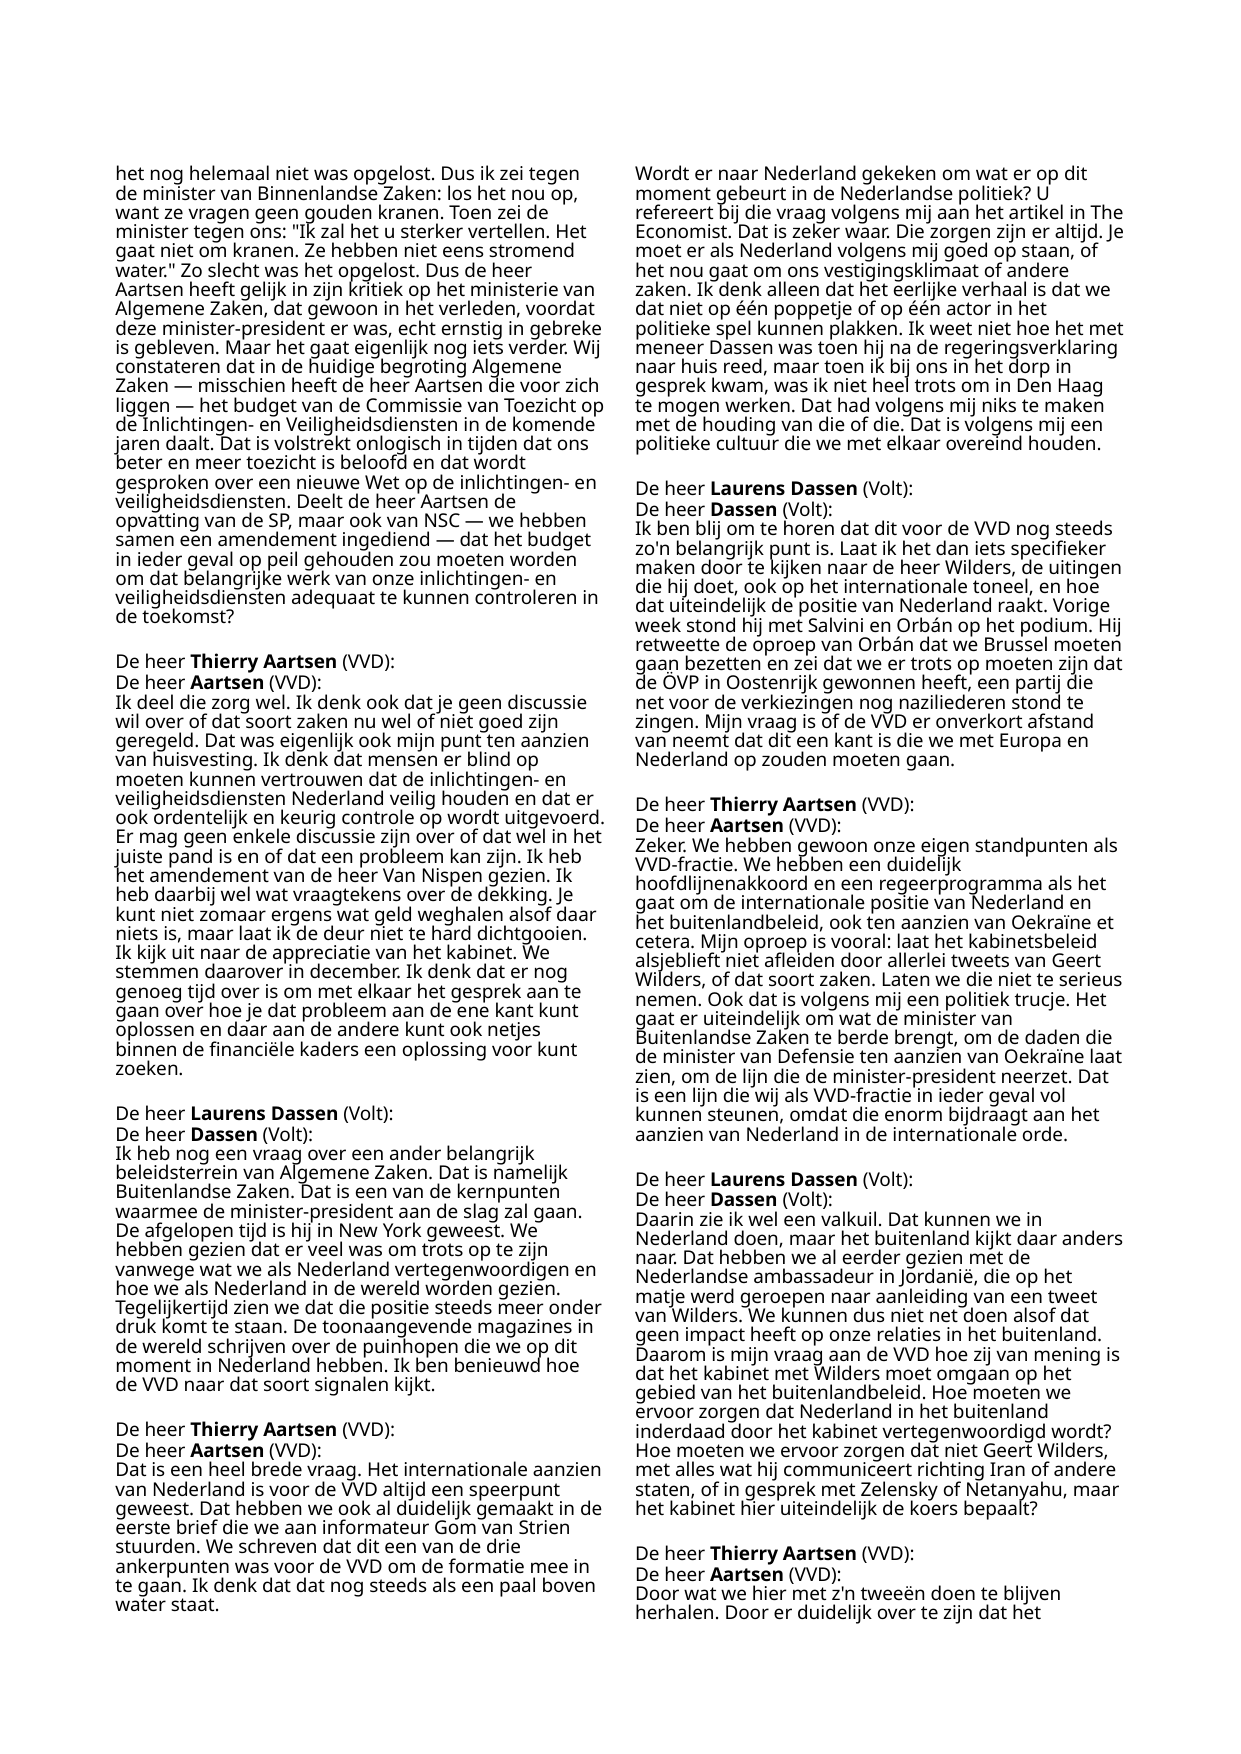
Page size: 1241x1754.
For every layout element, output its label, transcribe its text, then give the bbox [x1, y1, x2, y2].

text De heer Laurens Dassen (Volt): [635, 475, 1125, 501]
text Door wat we hier met z'n tweeën doen te blijven herhalen. Door er duidelijk over te zijn dat het [635, 1585, 1125, 1623]
text Zeker. We hebben gewoon onze eigen standpunten als VVD-fractie. We hebben een duidelijk hoofdlijnenakkoord en een regeerprogramma als het gaat om de internationale positie van Nederland en het buitenlandbeleid, ook ten aanzien van Oekraïne et cetera. Mijn oproep is vooral: laat het kabinetsbeleid alsjeblieft niet afleiden door allerlei tweets van Geert Wilders, of dat soort zaken. Laten we die niet te serieus nemen. Ook dat is volgens mij een politiek trucje. Het gaat er uiteindelijk om wat de minister van Buitenlandse Zaken te berde brengt, om de daden die de minister van Defensie ten aanzien van Oekraïne laat zien, om de lijn die de minister-president neerzet. Dat is een lijn die wij als VVD-fractie in ieder geval vol kunnen steunen, omdat die enorm bijdraagt aan het aanzien van Nederland in de internationale orde. [635, 837, 1125, 1145]
text De heer Aartsen (VVD): [115, 674, 605, 694]
text De heer Dassen (Volt): [635, 501, 1125, 520]
text De heer Laurens Dassen (Volt): [115, 1100, 605, 1126]
text De heer Thierry Aartsen (VVD): [115, 1416, 605, 1442]
text De heer Thierry Aartsen (VVD): [115, 649, 605, 674]
text Ik heb nog een vraag over een ander belangrijk beleidsterrein van Algemene Zaken. Dat is namelijk Buitenlandse Zaken. Dat is een van de kernpunten waarmee de minister-president aan de slag zal gaan. De afgelopen tijd is hij in New York geweest. We hebben gezien dat er veel was om trots op te zijn vanwege wat we als Nederland vertegenwoordigen en hoe we als Nederland in de wereld worden gezien. Tegelijkertijd zien we dat die positie steeds meer onder druk komt te staan. De toonaangevende magazines in de wereld schrijven over de puinhopen die we op dit moment in Nederland hebben. Ik ben benieuwd hoe de VVD naar dat soort signalen kijkt. [115, 1145, 605, 1395]
text Ik deel die zorg wel. Ik denk ook dat je geen discussie wil over of dat soort zaken nu wel of niet goed zijn geregeld. Dat was eigenlijk ook mijn punt ten aanzien van huisvesting. Ik denk dat mensen er blind op moeten kunnen vertrouwen dat de inlichtingen- en veiligheidsdiensten Nederland veilig houden en dat er ook ordentelijk en keurig controle op wordt uitgevoerd. Er mag geen enkele discussie zijn over of dat wel in het juiste pand is en of dat een probleem kan zijn. Ik heb het amendement van de heer Van Nispen gezien. Ik heb daarbij wel wat vraagtekens over de dekking. Je kunt niet zomaar ergens wat geld weghalen alsof daar niets is, maar laat ik de deur niet te hard dichtgooien. Ik kijk uit naar de appreciatie van het kabinet. We stemmen daarover in december. Ik denk dat er nog genoeg tijd over is om met elkaar het gesprek aan te gaan over hoe je dat probleem aan de ene kant kunt oplossen en daar aan de andere kunt ook netjes binnen de financiële kaders een oplossing voor kunt zoeken. [115, 694, 605, 1079]
text het nog helemaal niet was opgelost. Dus ik zei tegen de minister van Binnenlandse Zaken: los het nou op, want ze vragen geen gouden kranen. Toen zei de minister tegen ons: "Ik zal het u sterker vertellen. Het gaat niet om kranen. Ze hebben niet eens stromend water." Zo slecht was het opgelost. Dus de heer Aartsen heeft gelijk in zijn kritiek op het ministerie van Algemene Zaken, dat gewoon in het verleden, voordat deze minister-president er was, echt ernstig in gebreke is gebleven. Maar het gaat eigenlijk nog iets verder. Wij constateren dat in de huidige begroting Algemene Zaken — misschien heeft de heer Aartsen die voor zich liggen — het budget van de Commissie van Toezicht op de Inlichtingen- en Veiligheidsdiensten in de komende jaren daalt. Dat is volstrekt onlogisch in tijden dat ons beter en meer toezicht is beloofd en dat wordt gesproken over een nieuwe Wet op de inlichtingen- en veiligheidsdiensten. Deelt de heer Aartsen de opvatting van de SP, maar ook van NSC — we hebben samen een amendement ingediend — dat het budget in ieder geval op peil gehouden zou moeten worden om dat belangrijke werk van onze inlichtingen- en veiligheidsdiensten adequaat te kunnen controleren in de toekomst? [115, 165, 605, 628]
text Dat is een heel brede vraag. Het internationale aanzien van Nederland is voor de VVD altijd een speerpunt geweest. Dat hebben we ook al duidelijk gemaakt in de eerste brief die we aan informateur Gom van Strien stuurden. We schreven dat dit een van de drie ankerpunten was voor de VVD om de formatie mee in te gaan. Ik denk dat dat nog steeds als een paal boven water staat. [115, 1461, 605, 1615]
text De heer Aartsen (VVD): [635, 1566, 1125, 1585]
text De heer Aartsen (VVD): [115, 1442, 605, 1461]
text De heer Dassen (Volt): [635, 1191, 1125, 1211]
text De heer Thierry Aartsen (VVD): [635, 1540, 1125, 1566]
text De heer Thierry Aartsen (VVD): [635, 792, 1125, 817]
text Daarin zie ik wel een valkuil. Dat kunnen we in Nederland doen, maar het buitenland kijkt daar anders naar. Dat hebben we al eerder gezien met de Nederlandse ambassadeur in Jordanië, die op het matje werd geroepen naar aanleiding van een tweet van Wilders. We kunnen dus niet net doen alsof dat geen impact heeft op onze relaties in het buitenland. Daarom is mijn vraag aan de VVD hoe zij van mening is dat het kabinet met Wilders moet omgaan op het gebied van het buitenlandbeleid. Hoe moeten we ervoor zorgen dat Nederland in het buitenland inderdaad door het kabinet vertegenwoordigd wordt? Hoe moeten we ervoor zorgen dat niet Geert Wilders, met alles wat hij communiceert richting Iran of andere staten, of in gesprek met Zelensky of Netanyahu, maar het kabinet hier uiteindelijk de koers bepaalt? [635, 1211, 1125, 1519]
text Wordt er naar Nederland gekeken om wat er op dit moment gebeurt in de Nederlandse politiek? U refereert bij die vraag volgens mij aan het artikel in The Economist. Dat is zeker waar. Die zorgen zijn er altijd. Je moet er als Nederland volgens mij goed op staan, of het nou gaat om ons vestigingsklimaat of andere zaken. Ik denk alleen dat het eerlijke verhaal is dat we dat niet op één poppetje of op één actor in het politieke spel kunnen plakken. Ik weet niet hoe het met meneer Dassen was toen hij na de regeringsverklaring naar huis reed, maar toen ik bij ons in het dorp in gesprek kwam, was ik niet heel trots om in Den Haag te mogen werken. Dat had volgens mij niks te maken met de houding van die of die. Dat is volgens mij een politieke cultuur die we met elkaar overeind houden. [635, 165, 1125, 454]
text De heer Laurens Dassen (Volt): [635, 1166, 1125, 1191]
text Ik ben blij om te horen dat dit voor de VVD nog steeds zo'n belangrijk punt is. Laat ik het dan iets specifieker maken door te kijken naar de heer Wilders, de uitingen die hij doet, ook op het internationale toneel, en hoe dat uiteindelijk de positie van Nederland raakt. Vorige week stond hij met Salvini en Orbán op het podium. Hij retweette de oproep van Orbán dat we Brussel moeten gaan bezetten en zei dat we er trots op moeten zijn dat de ÖVP in Oostenrijk gewonnen heeft, een partij die net voor de verkiezingen nog naziliederen stond te zingen. Mijn vraag is of de VVD er onverkort afstand van neemt dat dit een kant is die we met Europa en Nederland op zouden moeten gaan. [635, 520, 1125, 771]
text De heer Dassen (Volt): [115, 1126, 605, 1145]
text De heer Aartsen (VVD): [635, 817, 1125, 837]
